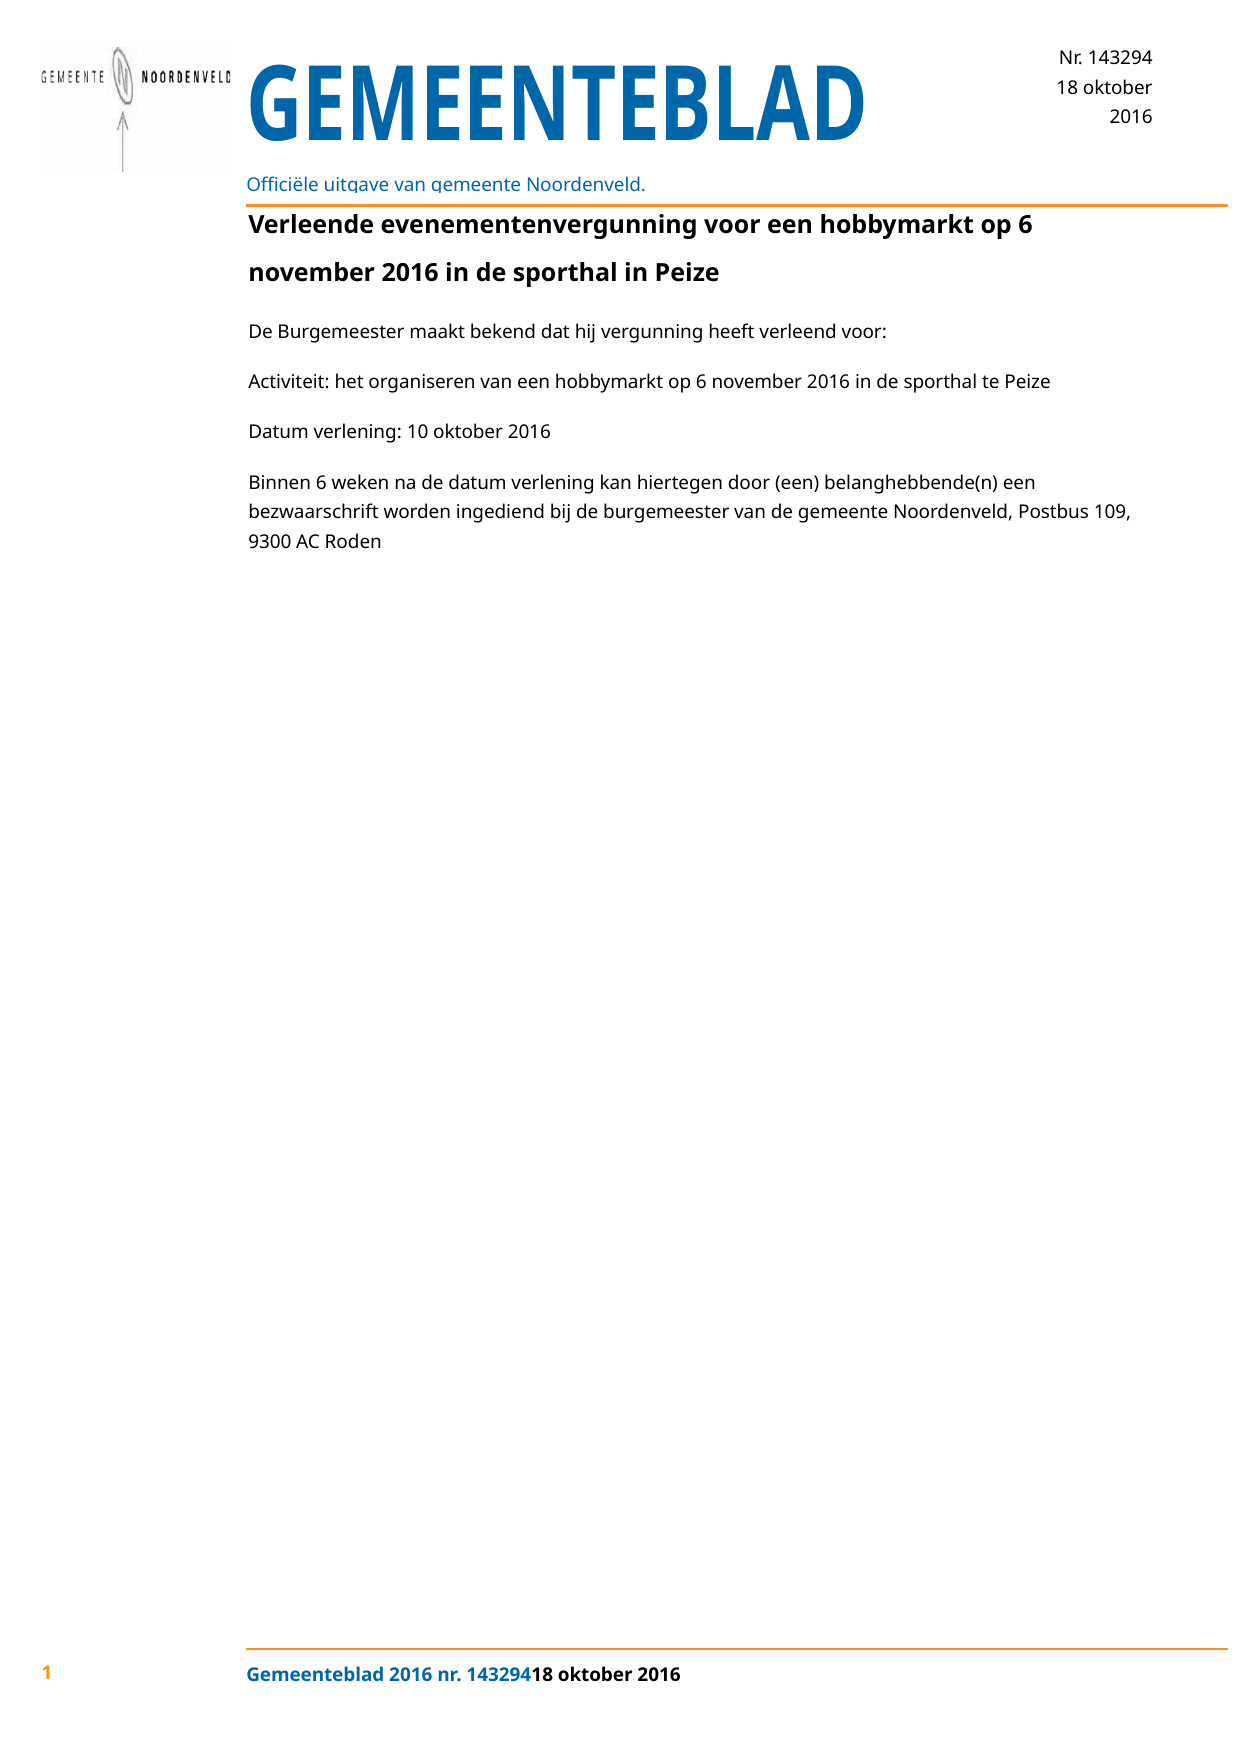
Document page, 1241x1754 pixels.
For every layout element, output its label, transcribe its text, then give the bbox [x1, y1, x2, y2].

text Binnen 6 weken na de datum verlening kan hiertegen door (een) belanghebbende(n) een bezwaarschrift worden ingediend bij de burgemeester van de gemeente Noordenveld, Postbus 109, 9300 AC Roden [248, 469, 1152, 554]
picture [41, 47, 231, 172]
text Verleende evenementenvergunning voor een hobbymarkt op 6 november 2016 in de sporthal in Peize [248, 207, 1152, 288]
text Datum verlening: 10 oktober 2016 [248, 419, 1152, 444]
text De Burgemeester maakt bekend dat hij vergunning heeft verleend voor: [248, 318, 1152, 344]
text Activiteit: het organiseren van een hobbymarkt op 6 november 2016 in de sporthal te Peize [248, 368, 1152, 394]
